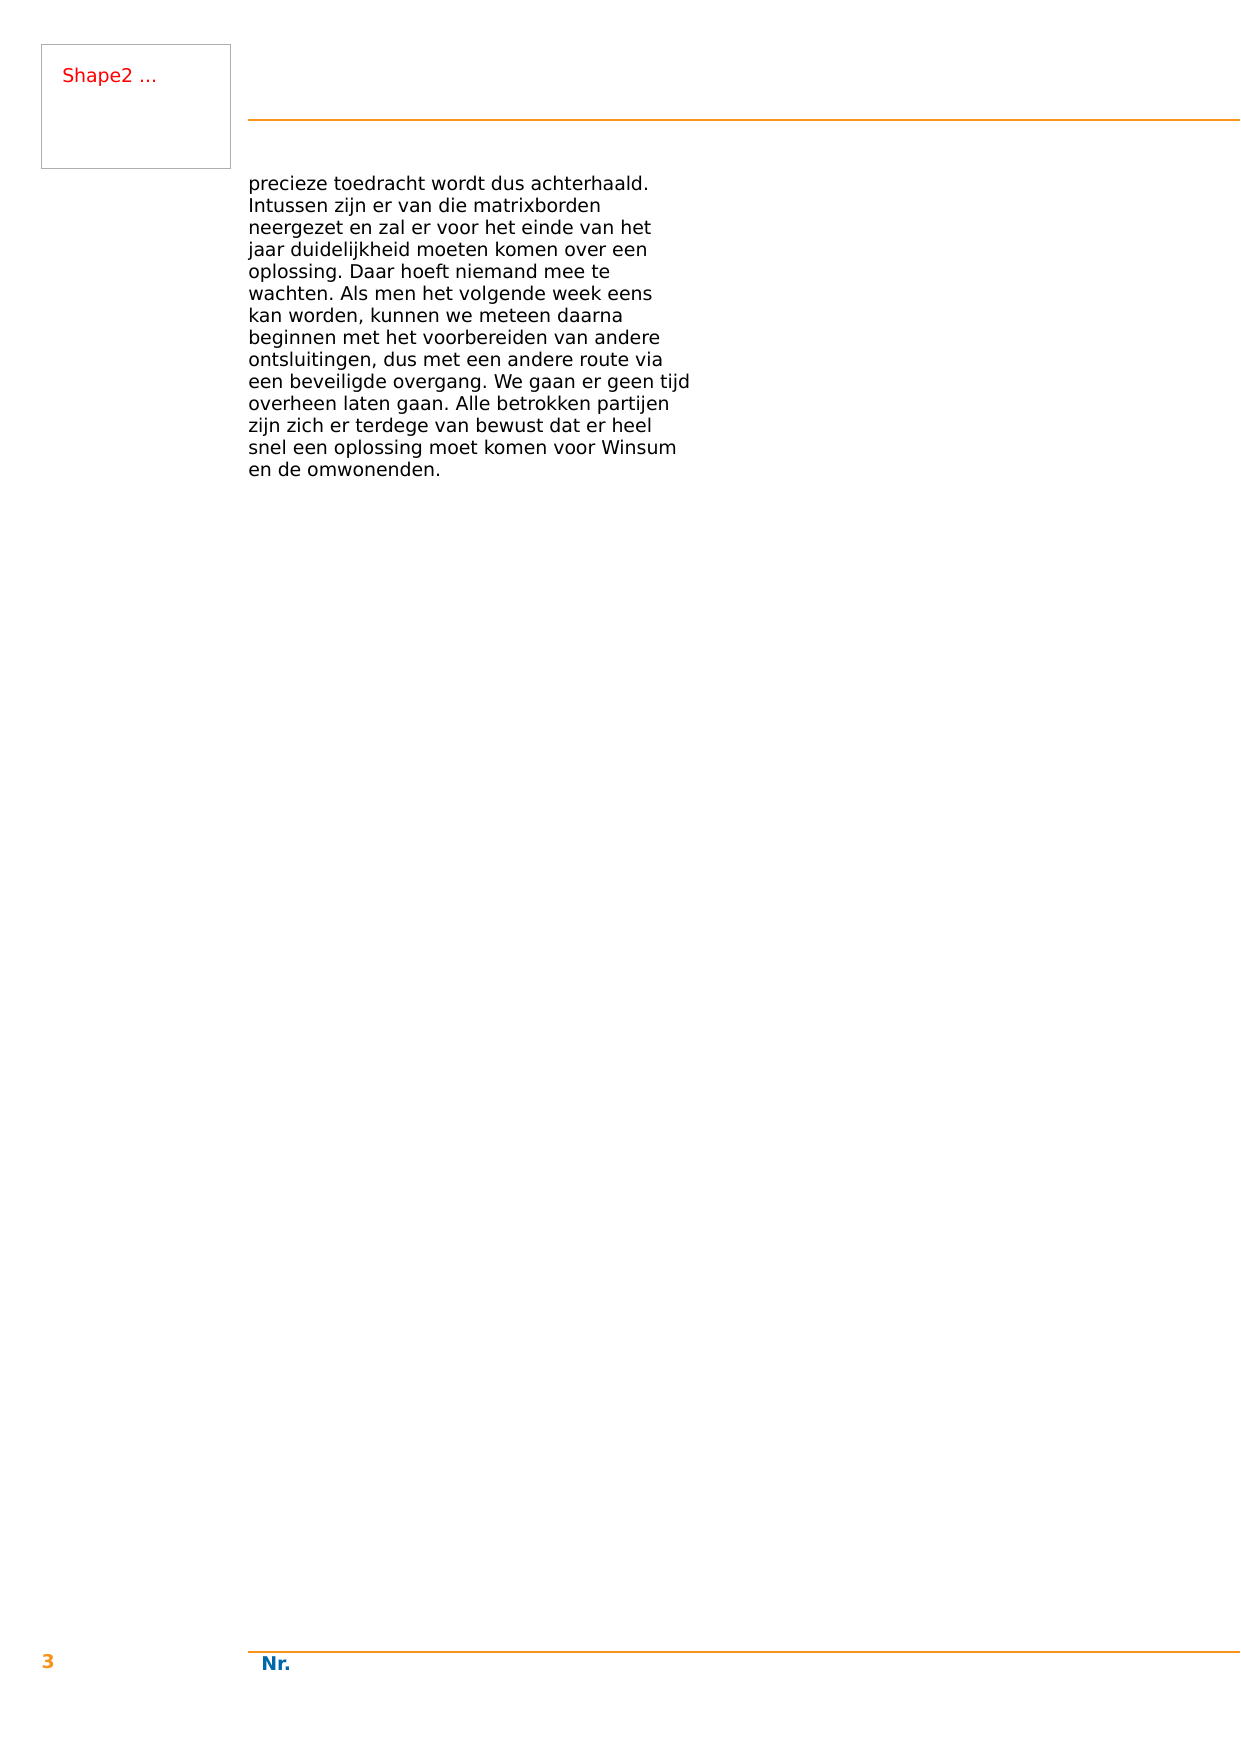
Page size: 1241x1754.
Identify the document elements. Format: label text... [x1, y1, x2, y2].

text precieze toedracht wordt dus achterhaald. Intussen zijn er van die matrixborden neergezet en zal er voor het einde van het jaar duidelijkheid moeten komen over een oplossing. Daar hoeft niemand mee te wachten. Als men het volgende week eens kan worden, kunnen we meteen daarna beginnen met het voorbereiden van andere ontsluitingen, dus met een andere route via een beveiligde overgang. We gaan er geen tijd overheen laten gaan. Alle betrokken partijen zijn zich er terdege van bewust dat er heel snel een oplossing moet komen voor Winsum en de omwonenden. [248, 173, 691, 481]
